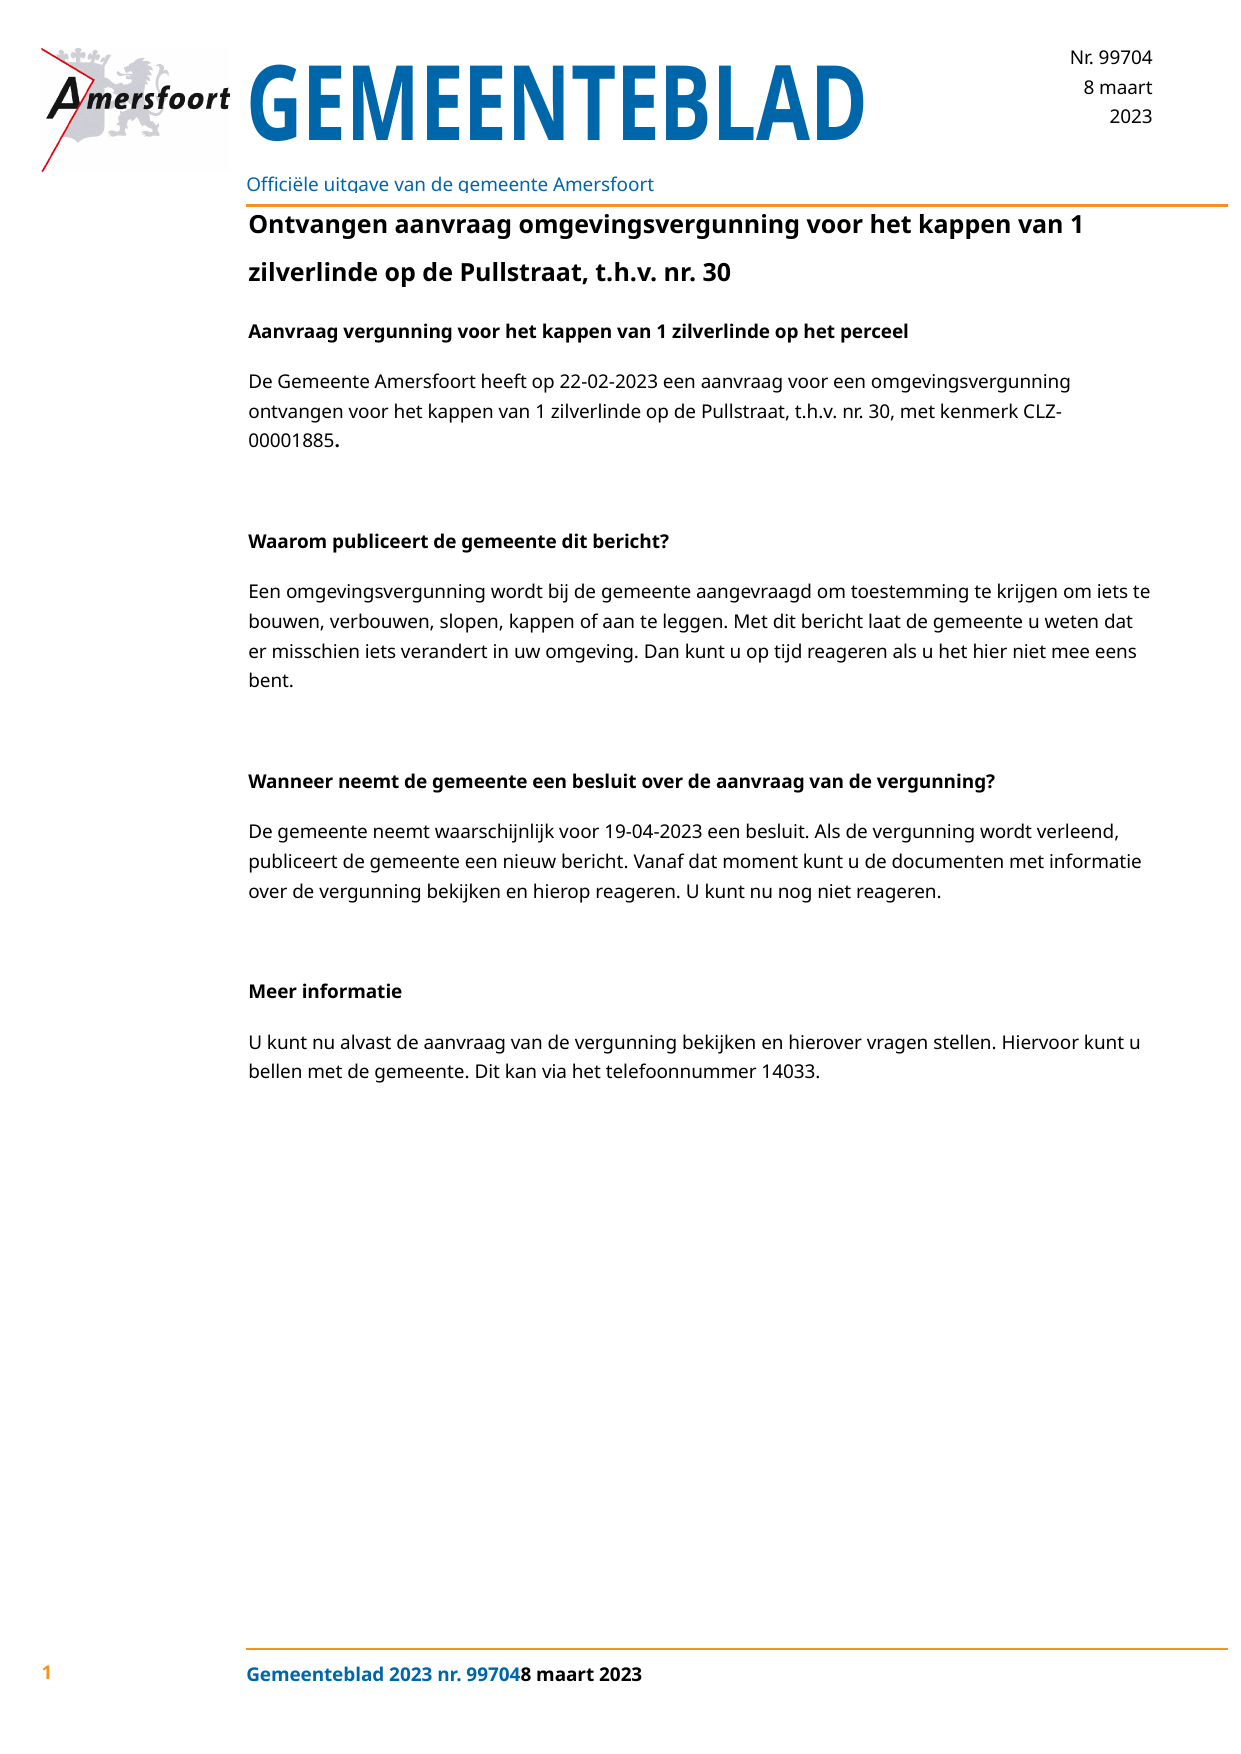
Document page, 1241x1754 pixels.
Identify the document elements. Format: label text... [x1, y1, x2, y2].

text U kunt nu alvast de aanvraag van de vergunning bekijken en hierover vragen stellen. Hiervoor kunt u bellen met de gemeente. Dit kan via het telefoonnummer 14033. [248, 1029, 1152, 1084]
text Ontvangen aanvraag omgevingsvergunning voor het kappen van 1 zilverlinde op de Pullstraat, t.h.v. nr. 30 [248, 207, 1152, 288]
picture [41, 47, 231, 172]
text Een omgevingsvergunning wordt bij de gemeente aangevraagd om toestemming te krijgen om iets te bouwen, verbouwen, slopen, kappen of aan te leggen. Met dit bericht laat de gemeente u weten dat er misschien iets verandert in uw omgeving. Dan kunt u op tijd reageren als u het hier niet mee eens bent. [248, 579, 1152, 693]
text Aanvraag vergunning voor het kappen van 1 zilverlinde op het perceel [248, 318, 1152, 344]
text Meer informatie [248, 979, 1152, 1004]
text Wanneer neemt de gemeente een besluit over de aanvraag van de vergunning? [248, 768, 1152, 794]
text Waarom publiceert de gemeente dit bericht? [248, 528, 1152, 554]
text De gemeente neemt waarschijnlijk voor 19-04-2023 een besluit. Als de vergunning wordt verleend, publiceert de gemeente een nieuw bericht. Vanaf dat moment kunt u de documenten met informatie over de vergunning bekijken en hierop reageren. U kunt nu nog niet reageren. [248, 819, 1152, 904]
text De Gemeente Amersfoort heeft op 22-02-2023 een aanvraag voor een omgevingsvergunning ontvangen voor het kappen van 1 zilverlinde op de Pullstraat, t.h.v. nr. 30, met kenmerk CLZ-00001885. [248, 368, 1152, 453]
